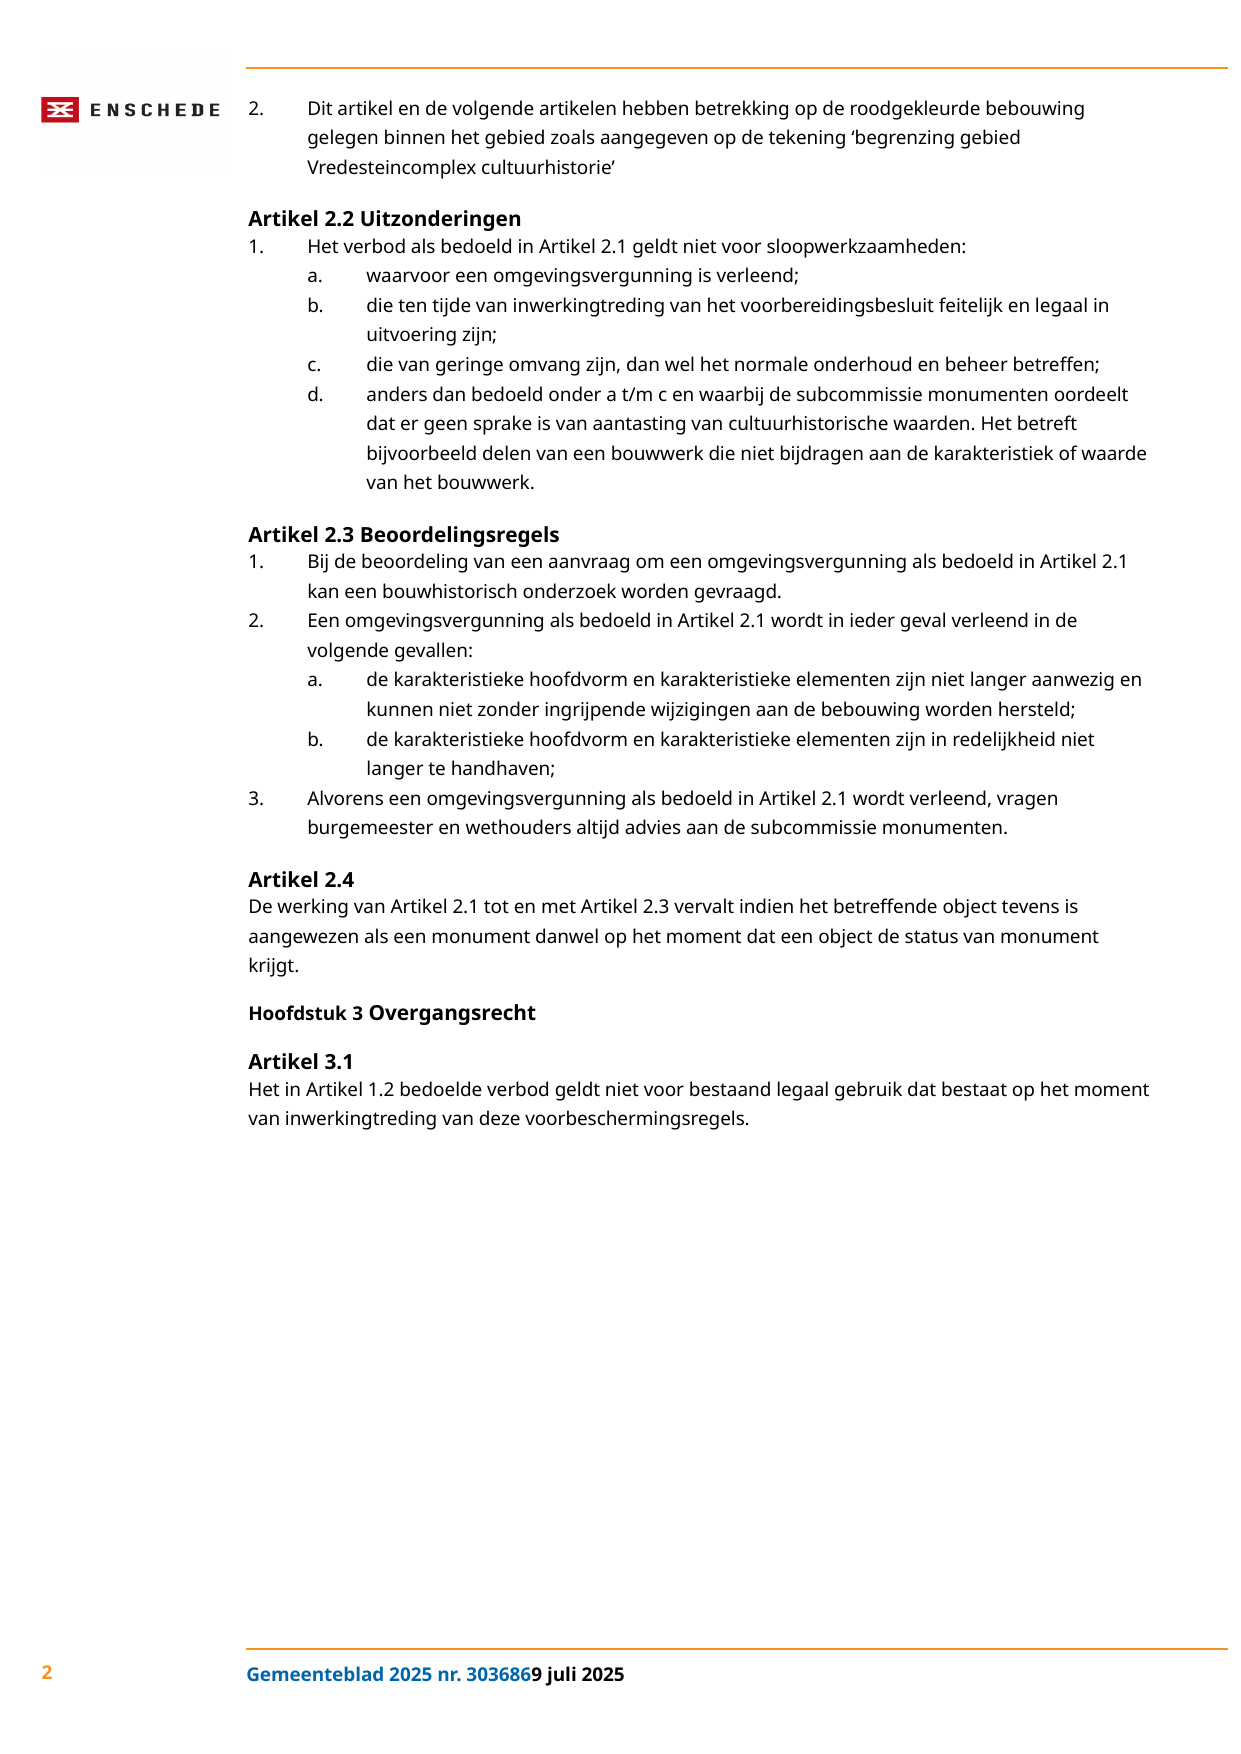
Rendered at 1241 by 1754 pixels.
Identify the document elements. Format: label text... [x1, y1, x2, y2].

list die van geringe omvang zijn, dan wel het normale onderhoud en beheer betreffen; [307, 351, 1152, 377]
list waarvoor een omgevingsvergunning is verleend; [307, 262, 1152, 288]
text Artikel 2.2 Uitzonderingen [248, 204, 1152, 233]
list de karakteristieke hoofdvorm en karakteristieke elementen zijn niet langer aanwezig en kunnen niet zonder ingrijpende wijzigingen aan de bebouwing worden hersteld; [307, 667, 1152, 722]
text Artikel 3.1 [248, 1047, 1152, 1076]
list Alvorens een omgevingsvergunning als bedoeld in Artikel 2.1 wordt verleend, vragen burgemeester en wethouders altijd advies aan de subcommissie monumenten. [248, 785, 1152, 840]
list die ten tijde van inwerkingtreding van het voorbereidingsbesluit feitelijk en legaal in uitvoering zijn; [307, 292, 1152, 347]
list Het verbod als bedoeld in Artikel 2.1 geldt niet voor sloopwerkzaamheden: [248, 233, 1152, 258]
text Artikel 2.4 [248, 865, 1152, 893]
text De werking van Artikel 2.1 tot en met Artikel 2.3 vervalt indien het betreffende object tevens is aangewezen als een monument danwel op het moment dat een object de status van monument krijgt. [248, 893, 1152, 978]
list Dit artikel en de volgende artikelen hebben betrekking op de roodgekleurde bebouwing gelegen binnen het gebied zoals aangegeven op de tekening ‘begrenzing gebied Vredesteincomplex cultuurhistorie’ [248, 95, 1152, 180]
text Het in Artikel 1.2 bedoelde verbod geldt niet voor bestaand legaal gebruik dat bestaat op het moment van inwerkingtreding van deze voorbeschermingsregels. [248, 1076, 1152, 1131]
list Bij de beoordeling van een aanvraag om een omgevingsvergunning als bedoeld in Artikel 2.1 kan een bouwhistorisch onderzoek worden gevraagd. [248, 548, 1152, 604]
text Hoofdstuk 3 Overgangsrecht [248, 998, 1152, 1027]
list anders dan bedoeld onder a t/m c en waarbij de subcommissie monumenten oordeelt dat er geen sprake is van aantasting van cultuurhistorische waarden. Het betreft bijvoorbeeld delen van een bouwwerk die niet bijdragen aan de karakteristiek of waarde van het bouwwerk. [307, 381, 1152, 495]
list Een omgevingsvergunning als bedoeld in Artikel 2.1 wordt in ieder geval verleend in de volgende gevallen: [248, 607, 1152, 663]
list de karakteristieke hoofdvorm en karakteristieke elementen zijn in redelijkheid niet langer te handhaven; [307, 726, 1152, 781]
picture [41, 47, 231, 172]
text Artikel 2.3 Beoordelingsregels [248, 520, 1152, 548]
